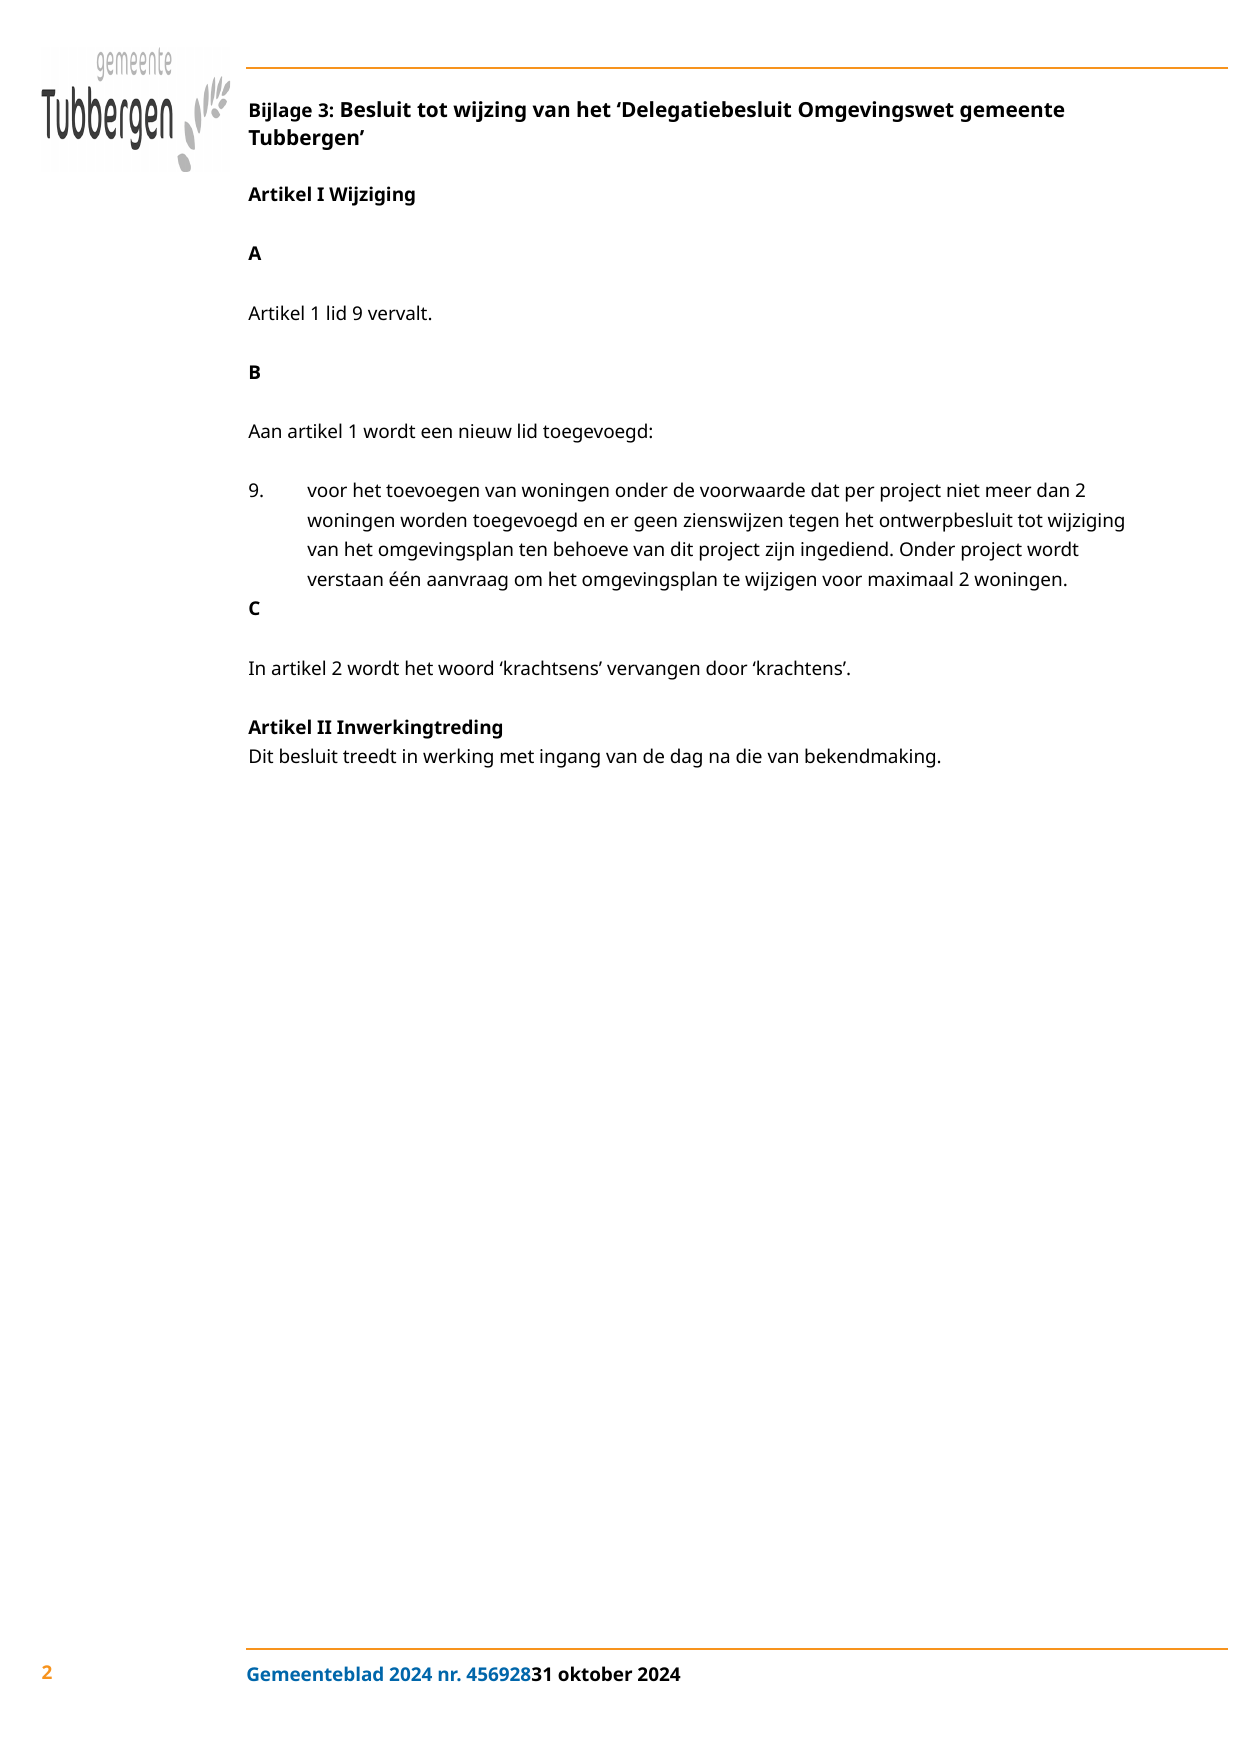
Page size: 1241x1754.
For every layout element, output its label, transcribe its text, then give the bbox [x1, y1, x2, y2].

text Dit besluit treedt in werking met ingang van de dag na die van bekendmaking. [248, 743, 1152, 769]
text B [248, 359, 1152, 384]
text Artikel 1 lid 9 vervalt. [248, 300, 1152, 325]
picture [41, 47, 231, 172]
text Aan artikel 1 wordt een nieuw lid toegevoegd: [248, 418, 1152, 444]
text In artikel 2 wordt het woord ‘krachtsens’ vervangen door ‘krachtens’. [248, 655, 1152, 680]
text Bijlage 3: Besluit tot wijzing van het ‘Delegatiebesluit Omgevingswet gemeente Tubbergen’ [248, 95, 1152, 152]
text Artikel I Wijziging [248, 181, 1152, 207]
list voor het toevoegen van woningen onder de voorwaarde dat per project niet meer dan 2 woningen worden toegevoegd en er geen zienswijzen tegen het ontwerpbesluit tot wijziging van het omgevingsplan ten behoeve van dit project zijn ingediend. Onder project wordt verstaan één aanvraag om het omgevingsplan te wijzigen voor maximaal 2 woningen. [248, 477, 1152, 592]
text C [248, 596, 1152, 621]
text Artikel II Inwerkingtreding [248, 714, 1152, 739]
text A [248, 241, 1152, 266]
